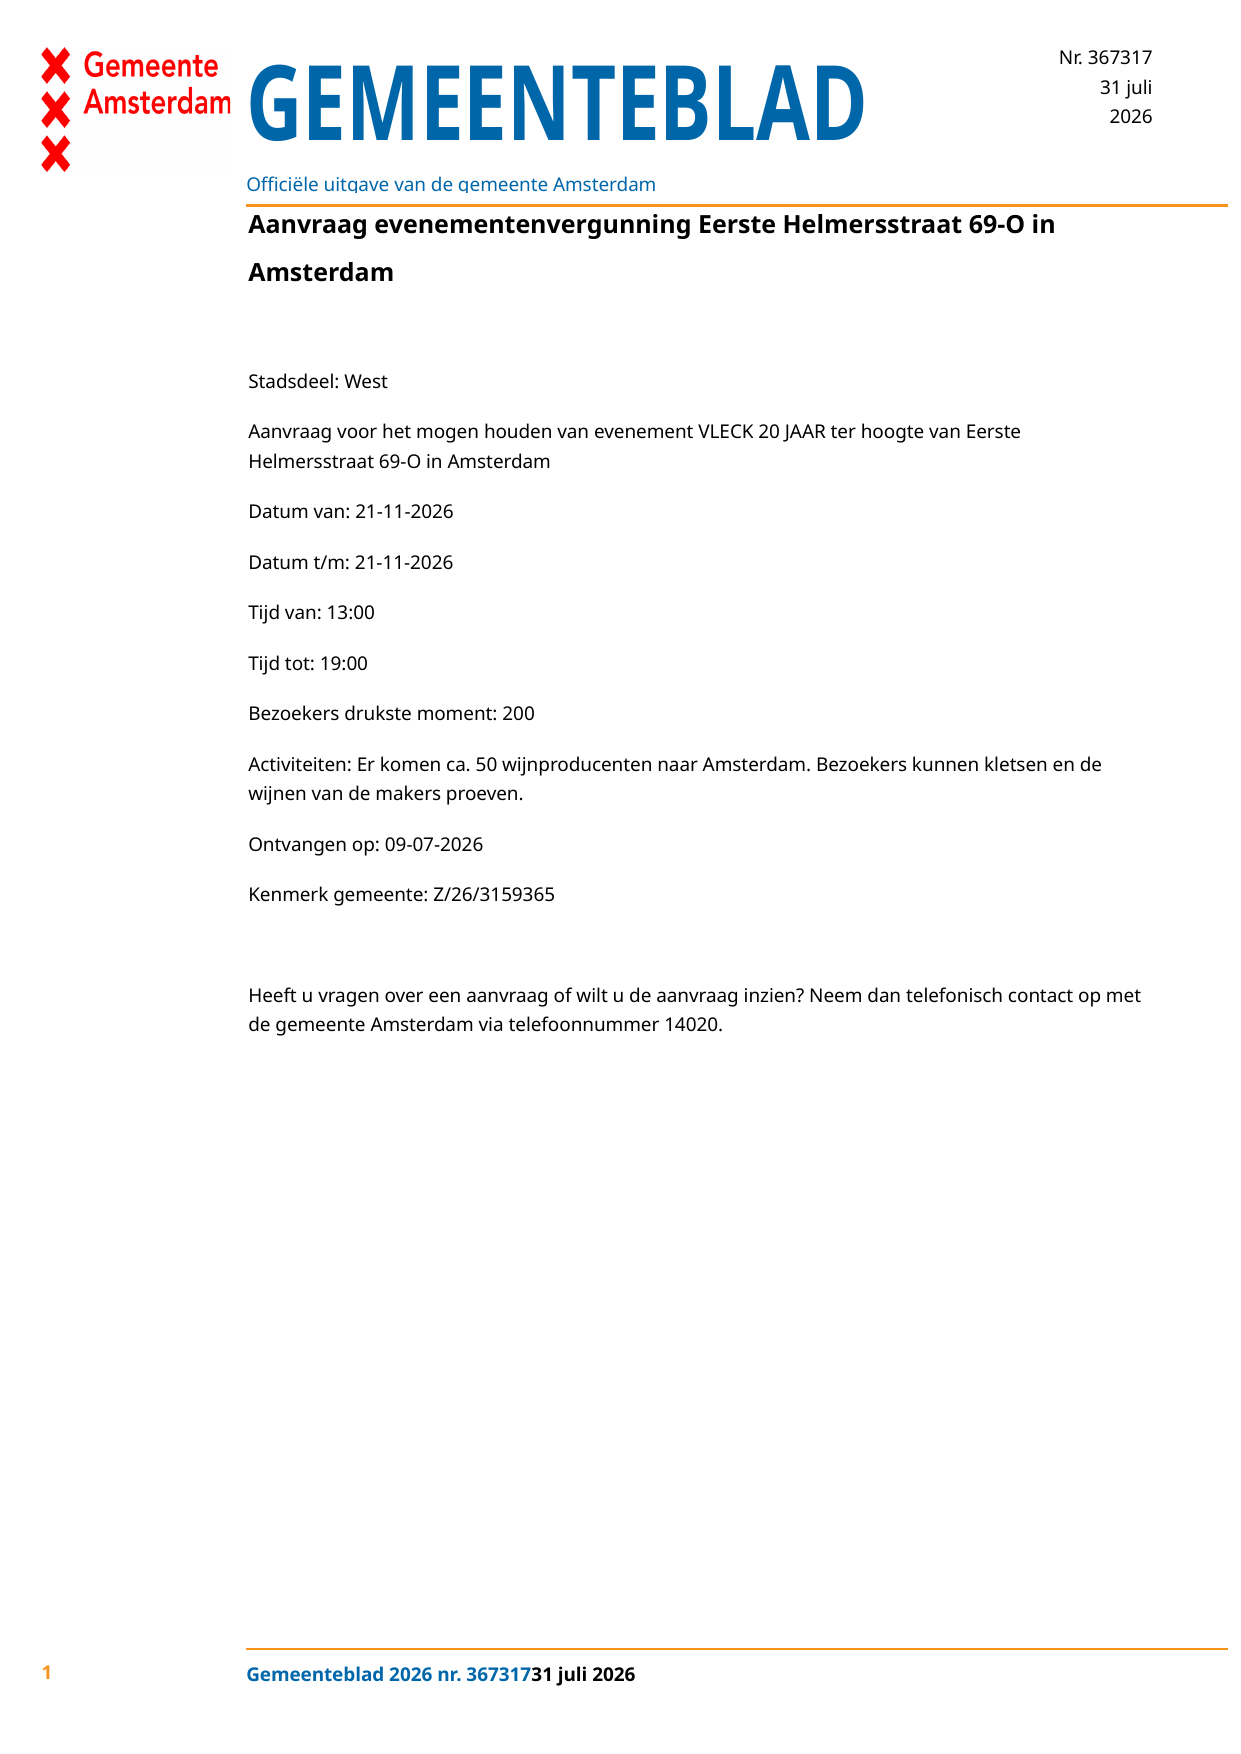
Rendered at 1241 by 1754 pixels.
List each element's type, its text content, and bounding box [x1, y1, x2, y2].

text Tijd tot: 19:00 [248, 650, 1152, 676]
text Aanvraag evenementenvergunning Eerste Helmersstraat 69-O in Amsterdam [248, 207, 1152, 288]
text Tijd van: 13:00 [248, 599, 1152, 625]
text Datum van: 21-11-2026 [248, 499, 1152, 524]
picture [41, 47, 231, 172]
text Stadsdeel: West [248, 368, 1152, 394]
text Activiteiten: Er komen ca. 50 wijnproducenten naar Amsterdam. Bezoekers kunnen kletsen en de wijnen van de makers proeven. [248, 751, 1152, 806]
text Heeft u vragen over een aanvraag of wilt u de aanvraag inzien? Neem dan telefonisch contact op met de gemeente Amsterdam via telefoonnummer 14020. [248, 982, 1152, 1037]
text Datum t/m: 21-11-2026 [248, 549, 1152, 575]
text Aanvraag voor het mogen houden van evenement VLECK 20 JAAR ter hoogte van Eerste Helmersstraat 69-O in Amsterdam [248, 419, 1152, 474]
text Ontvangen op: 09-07-2026 [248, 831, 1152, 857]
text Kenmerk gemeente: Z/26/3159365 [248, 881, 1152, 907]
text Bezoekers drukste moment: 200 [248, 700, 1152, 726]
